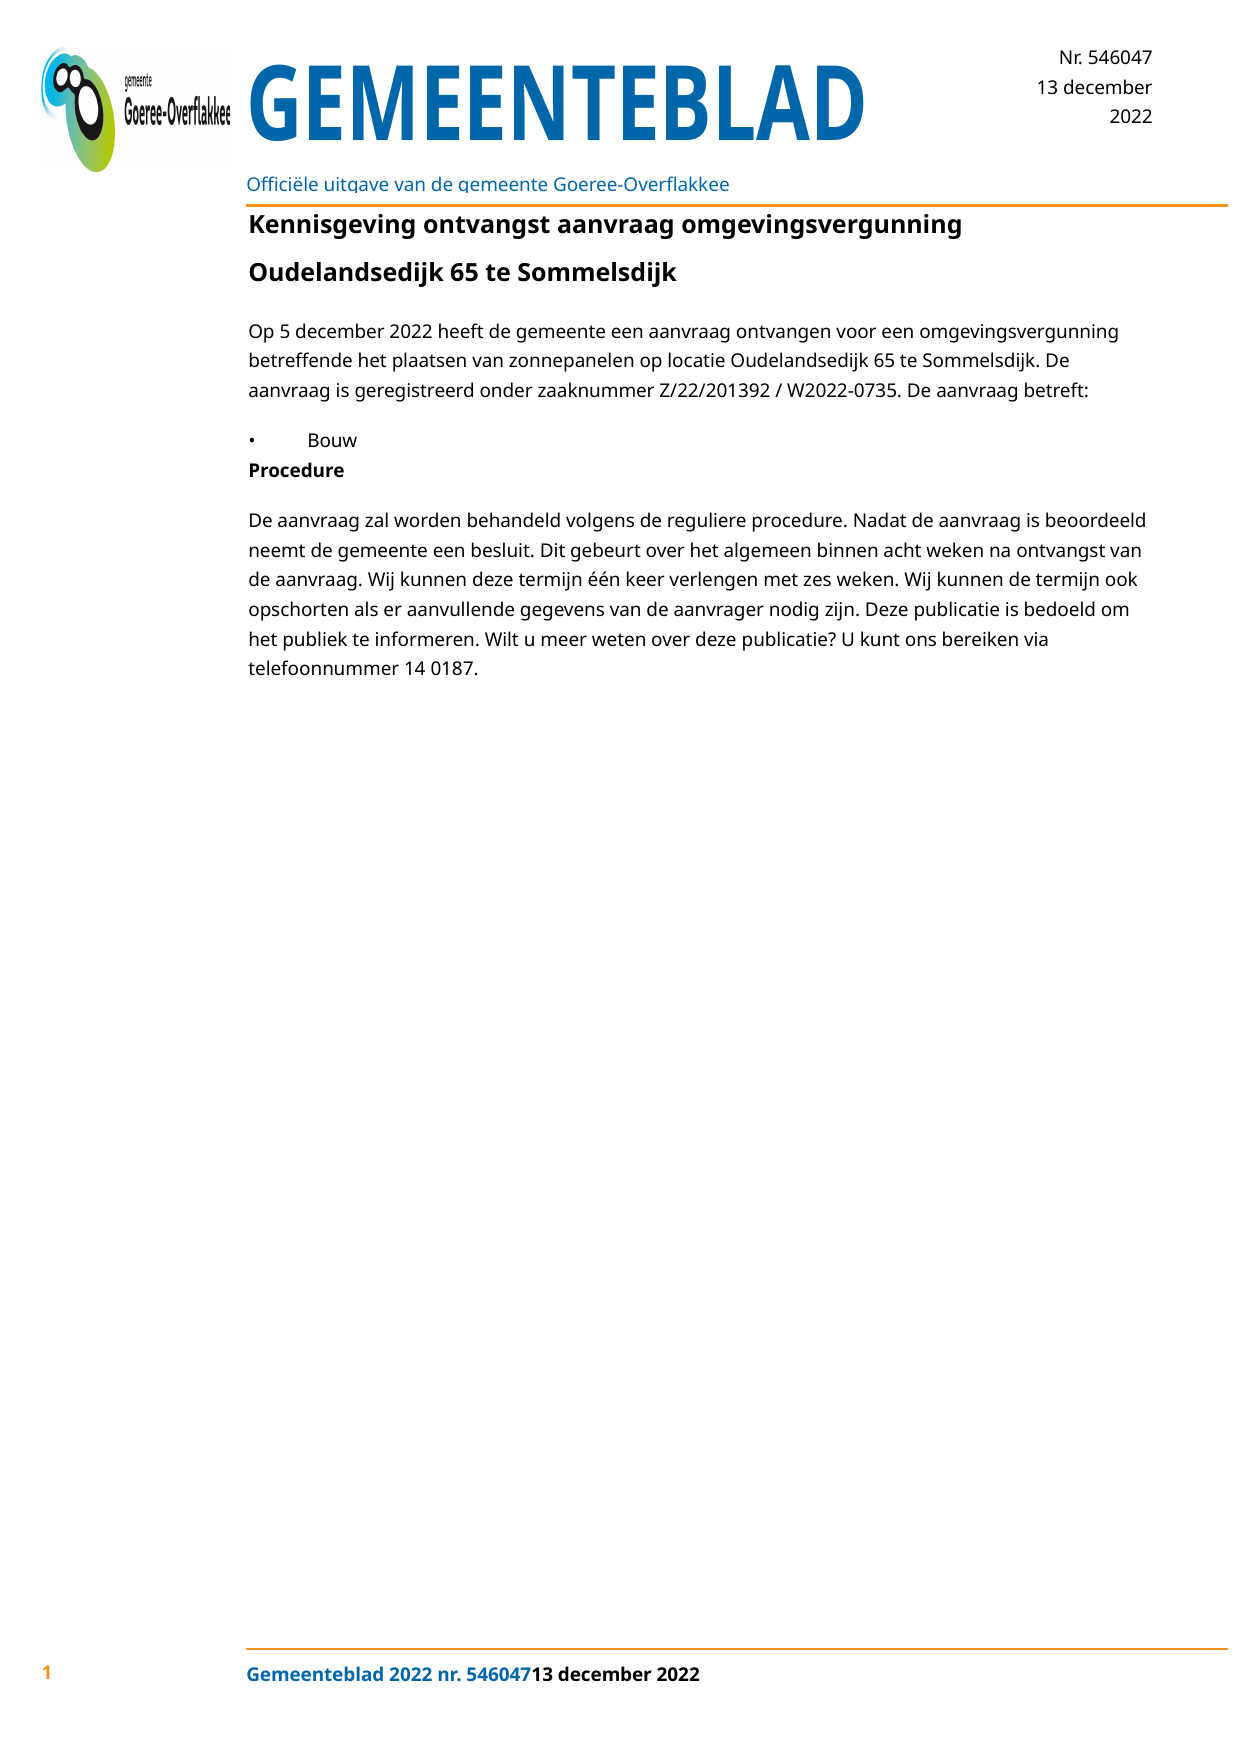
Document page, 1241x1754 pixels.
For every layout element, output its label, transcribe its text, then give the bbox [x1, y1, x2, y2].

text Kennisgeving ontvangst aanvraag omgevingsvergunning Oudelandsedijk 65 te Sommelsdijk [248, 207, 1152, 288]
list Bouw [248, 427, 1152, 453]
text Op 5 december 2022 heeft de gemeente een aanvraag ontvangen voor een omgevingsvergunning betreffende het plaatsen van zonnepanelen op locatie Oudelandsedijk 65 te Sommelsdijk. De aanvraag is geregistreerd onder zaaknummer Z/22/201392 / W2022-0735. De aanvraag betreft: [248, 318, 1152, 403]
text De aanvraag zal worden behandeld volgens de reguliere procedure. Nadat de aanvraag is beoordeeld neemt de gemeente een besluit. Dit gebeurt over het algemeen binnen acht weken na ontvangst van de aanvraag. Wij kunnen deze termijn één keer verlengen met zes weken. Wij kunnen de termijn ook opschorten als er aanvullende gegevens van de aanvrager nodig zijn. Deze publicatie is bedoeld om het publiek te informeren. Wilt u meer weten over deze publicatie? U kunt ons bereiken via telefoonnummer 14 0187. [248, 507, 1152, 681]
text Procedure [248, 457, 1152, 483]
picture [41, 47, 231, 172]
